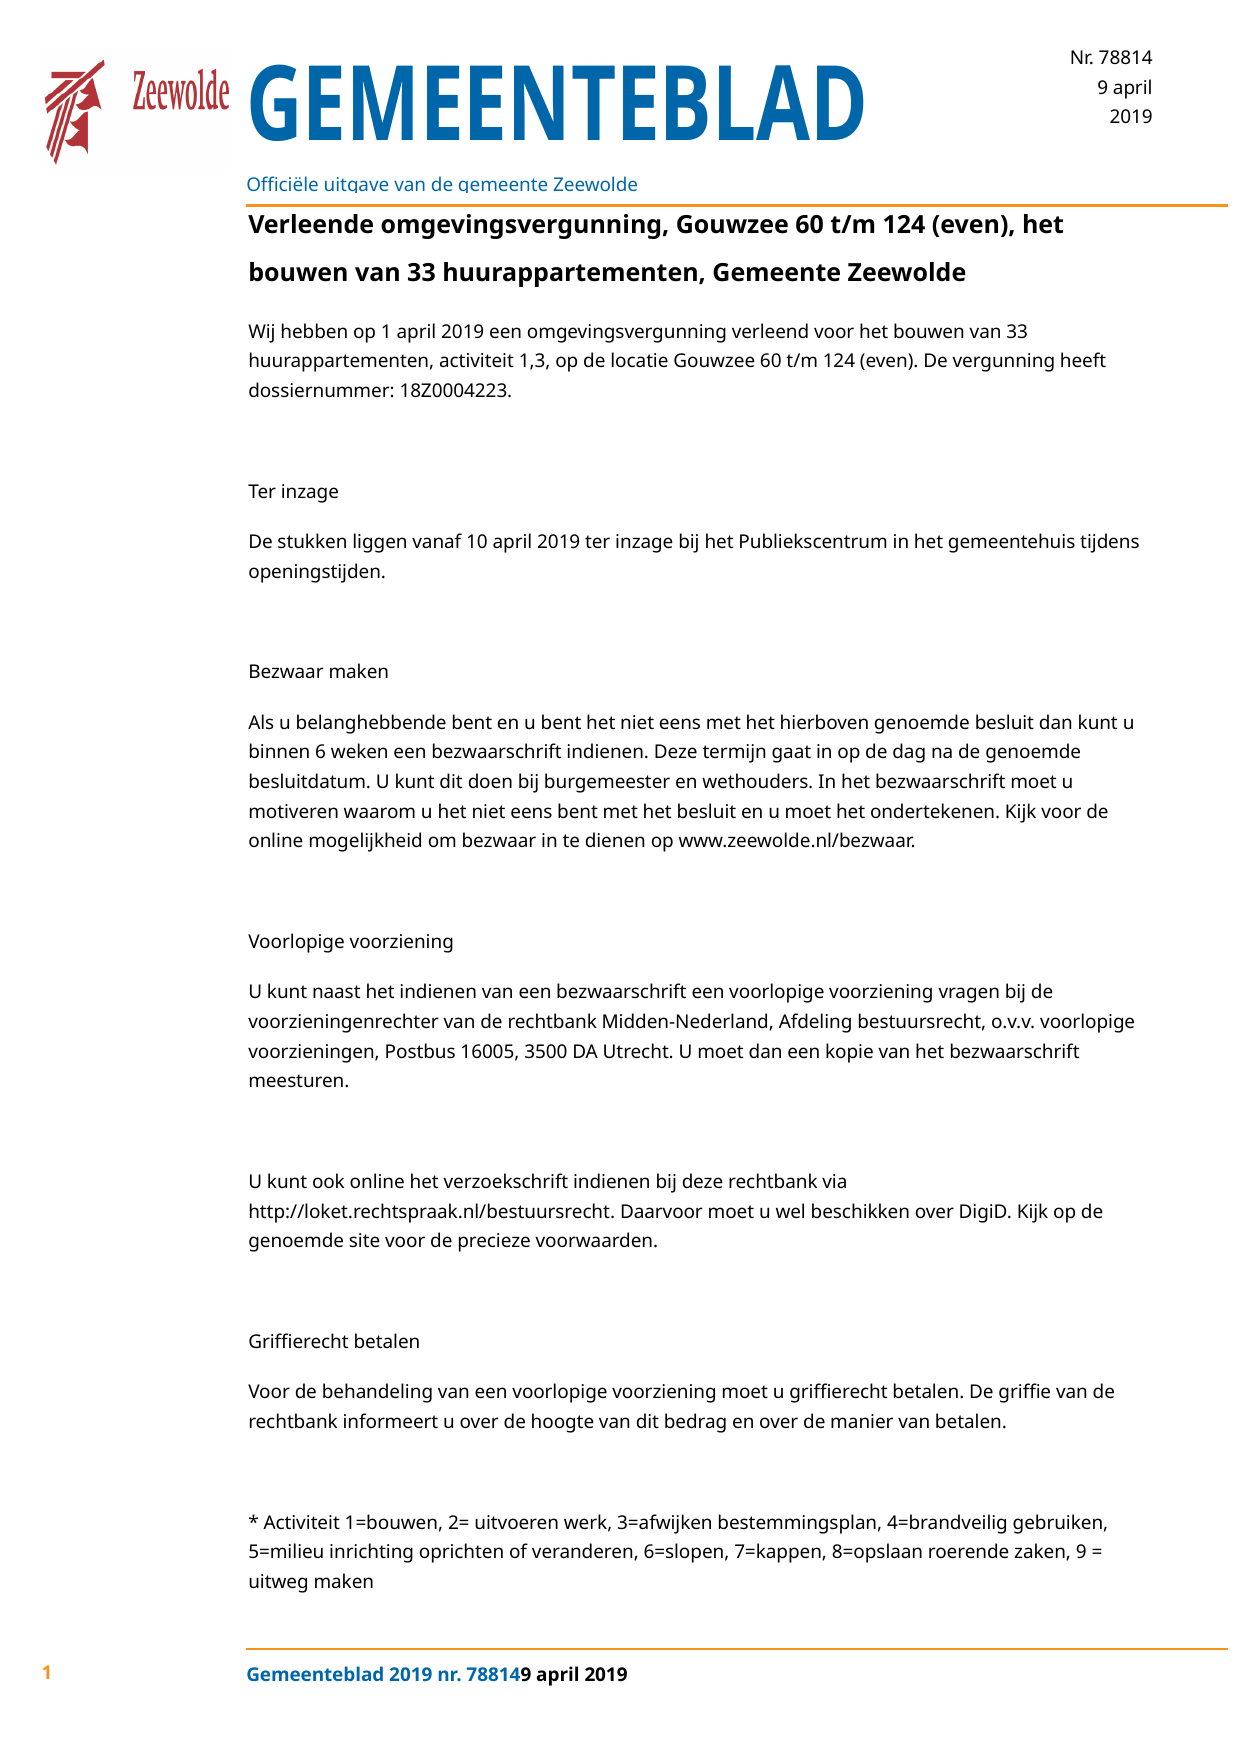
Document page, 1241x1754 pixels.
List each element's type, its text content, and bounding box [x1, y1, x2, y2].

text Ter inzage [248, 478, 1152, 504]
text Voorlopige voorziening [248, 928, 1152, 954]
picture [41, 47, 231, 172]
text De stukken liggen vanaf 10 april 2019 ter inzage bij het Publiekscentrum in het gemeentehuis tijdens openingstijden. [248, 528, 1152, 584]
text Griffierecht betalen [248, 1328, 1152, 1354]
text Wij hebben op 1 april 2019 een omgevingsvergunning verleend voor het bouwen van 33 huurappartementen, activiteit 1,3, op de locatie Gouwzee 60 t/m 124 (even). De vergunning heeft dossiernummer: 18Z0004223. [248, 318, 1152, 403]
text U kunt ook online het verzoekschrift indienen bij deze rechtbank via http://loket.rechtspraak.nl/bestuursrecht. Daarvoor moet u wel beschikken over DigiD. Kijk op de genoemde site voor de precieze voorwaarden. [248, 1168, 1152, 1253]
text Bezwaar maken [248, 659, 1152, 684]
text Verleende omgevingsvergunning, Gouwzee 60 t/m 124 (even), het bouwen van 33 huurappartementen, Gemeente Zeewolde [248, 207, 1152, 288]
text Voor de behandeling van een voorlopige voorziening moet u griffierecht betalen. De griffie van de rechtbank informeert u over de hoogte van dit bedrag en over de manier van betalen. [248, 1379, 1152, 1434]
text Als u belanghebbende bent en u bent het niet eens met het hierboven genoemde besluit dan kunt u binnen 6 weken een bezwaarschrift indienen. Deze termijn gaat in op de dag na de genoemde besluitdatum. U kunt dit doen bij burgemeester en wethouders. In het bezwaarschrift moet u motiveren waarom u het niet eens bent met het besluit en u moet het ondertekenen. Kijk voor de online mogelijkheid om bezwaar in te dienen op www.zeewolde.nl/bezwaar. [248, 709, 1152, 853]
text * Activiteit 1=bouwen, 2= uitvoeren werk, 3=afwijken bestemmingsplan, 4=brandveilig gebruiken, 5=milieu inrichting oprichten of veranderen, 6=slopen, 7=kappen, 8=opslaan roerende zaken, 9 = uitweg maken [248, 1509, 1152, 1594]
text U kunt naast het indienen van een bezwaarschrift een voorlopige voorziening vragen bij de voorzieningenrechter van de rechtbank Midden-Nederland, Afdeling bestuursrecht, o.v.v. voorlopige voorzieningen, Postbus 16005, 3500 DA Utrecht. U moet dan een kopie van het bezwaarschrift meesturen. [248, 979, 1152, 1093]
